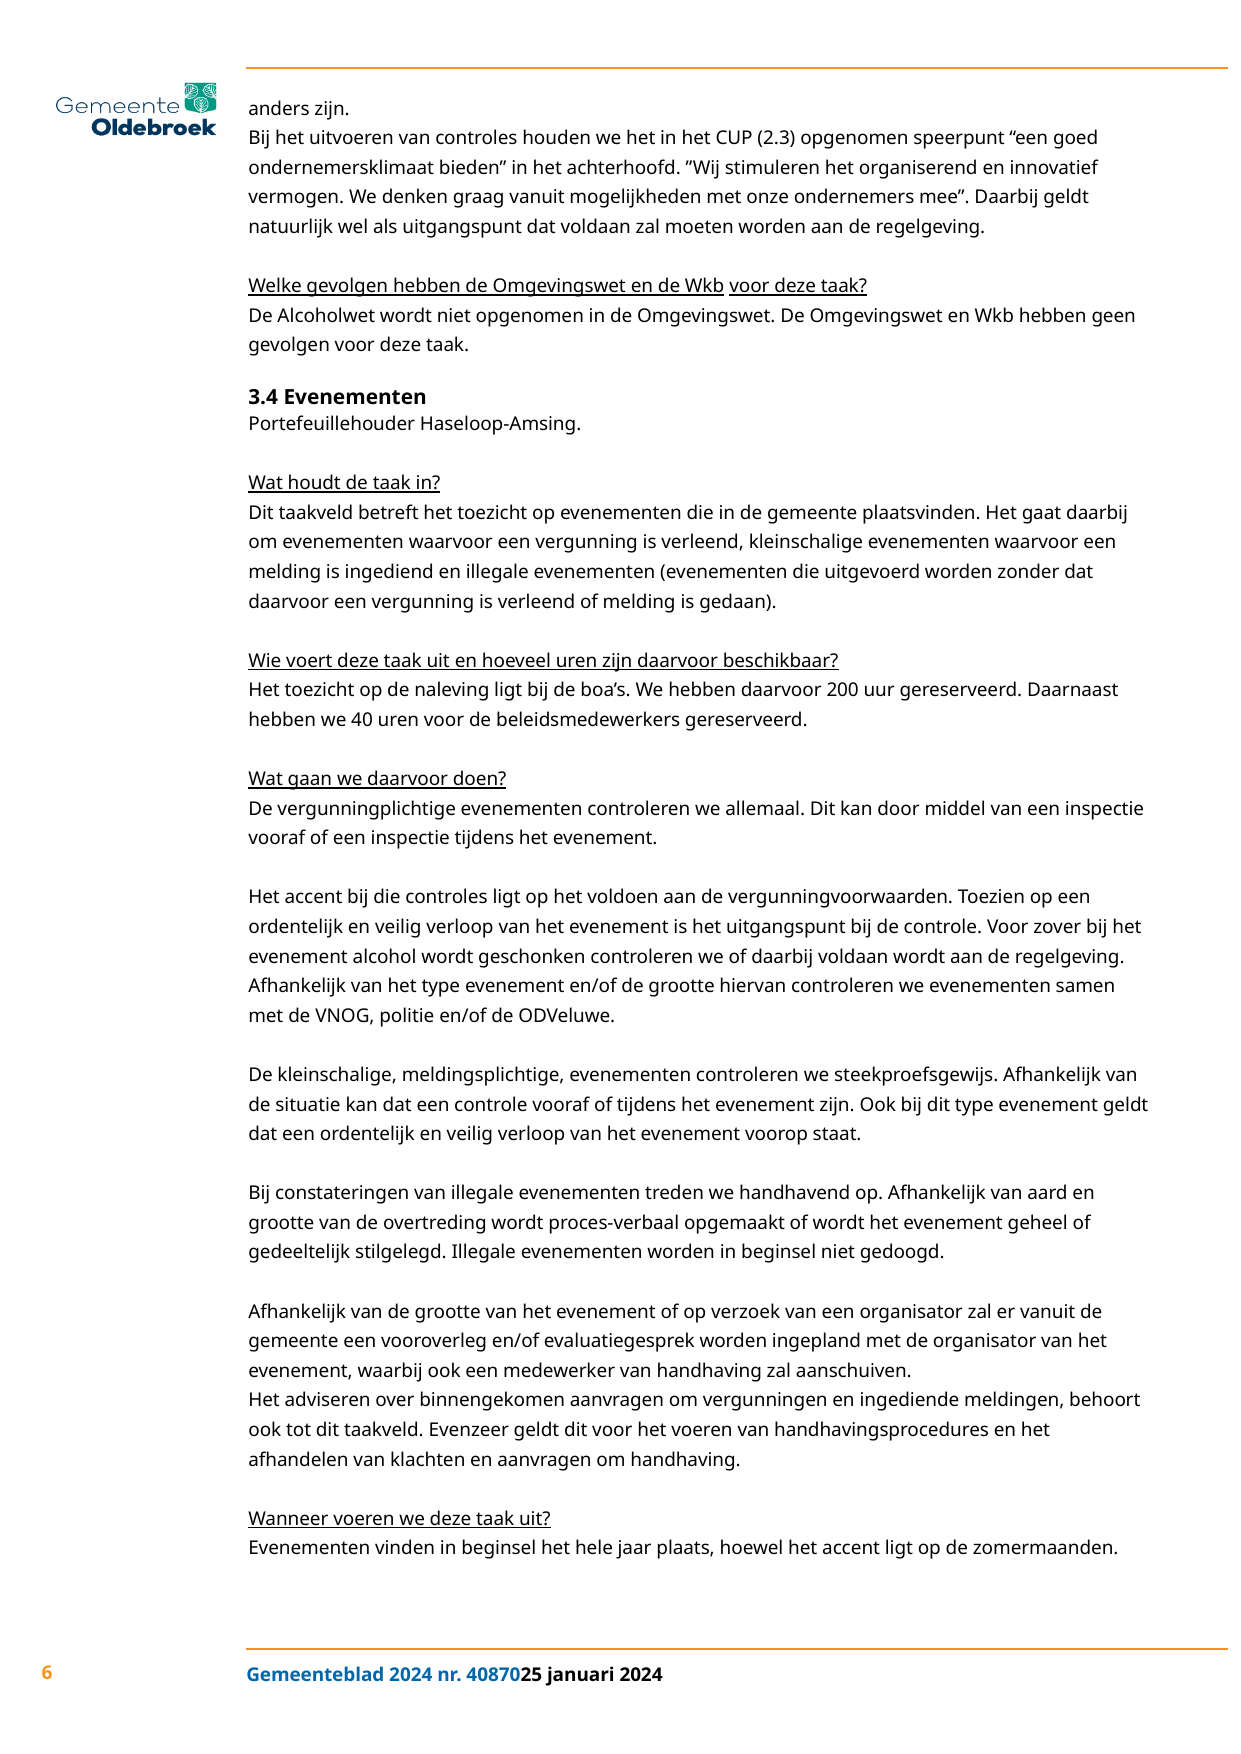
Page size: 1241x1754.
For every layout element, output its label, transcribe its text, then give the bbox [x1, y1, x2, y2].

text Afhankelijk van de grootte van het evenement of op verzoek van een organisator zal er vanuit de gemeente een vooroverleg en/of evaluatiegesprek worden ingepland met de organisator van het evenement, waarbij ook een medewerker van handhaving zal aanschuiven. [248, 1298, 1152, 1383]
text 3.4 Evenementen [248, 382, 1152, 410]
text Portefeuillehouder Haseloop-Amsing. [248, 410, 1152, 436]
text Welke gevolgen hebben de Omgevingswet en de Wkb voor deze taak? [248, 272, 1152, 298]
text Wat gaan we daarvoor doen? [248, 765, 1152, 791]
text Wie voert deze taak uit en hoeveel uren zijn daarvoor beschikbaar? [248, 647, 1152, 673]
text Het toezicht op de naleving ligt bij de boa’s. We hebben daarvoor 200 uur gereserveerd. Daarnaast hebben we 40 uren voor de beleidsmedewerkers gereserveerd. [248, 677, 1152, 732]
text De kleinschalige, meldingsplichtige, evenementen controleren we steekproefsgewijs. Afhankelijk van de situatie kan dat een controle vooraf of tijdens het evenement zijn. Ook bij dit type evenement geldt dat een ordentelijk en veilig verloop van het evenement voorop staat. [248, 1061, 1152, 1146]
text De vergunningplichtige evenementen controleren we allemaal. Dit kan door middel van een inspectie vooraf of een inspectie tijdens het evenement. [248, 795, 1152, 850]
text Het accent bij die controles ligt op het voldoen aan de vergunningvoorwaarden. Toezien op een ordentelijk en veilig verloop van het evenement is het uitgangspunt bij de controle. Voor zover bij het evenement alcohol wordt geschonken controleren we of daarbij voldaan wordt aan de regelgeving. Afhankelijk van het type evenement en/of de grootte hiervan controleren we evenementen samen met de VNOG, politie en/of de ODVeluwe. [248, 884, 1152, 1028]
text Het adviseren over binnengekomen aanvragen om vergunningen en ingediende meldingen, behoort ook tot dit taakveld. Evenzeer geldt dit voor het voeren van handhavingsprocedures en het afhandelen van klachten en aanvragen om handhaving. [248, 1387, 1152, 1471]
text Evenementen vinden in beginsel het hele jaar plaats, hoewel het accent ligt op de zomermaanden. [248, 1534, 1152, 1560]
text Wat houdt de taak in? [248, 469, 1152, 495]
text anders zijn. [248, 95, 1152, 121]
text De Alcoholwet wordt niet opgenomen in de Omgevingswet. De Omgevingswet en Wkb hebben geen gevolgen voor deze taak. [248, 302, 1152, 357]
picture [41, 47, 231, 172]
text Dit taakveld betreft het toezicht op evenementen die in de gemeente plaatsvinden. Het gaat daarbij om evenementen waarvoor een vergunning is verleend, kleinschalige evenementen waarvoor een melding is ingediend en illegale evenementen (evenementen die uitgevoerd worden zonder dat daarvoor een vergunning is verleend of melding is gedaan). [248, 499, 1152, 613]
text Bij het uitvoeren van controles houden we het in het CUP (2.3) opgenomen speerpunt “een goed ondernemersklimaat bieden” in het achterhoofd. ”Wij stimuleren het organiserend en innovatief vermogen. We denken graag vanuit mogelijkheden met onze ondernemers mee”. Daarbij geldt natuurlijk wel als uitgangspunt dat voldaan zal moeten worden aan de regelgeving. [248, 124, 1152, 239]
text Wanneer voeren we deze taak uit? [248, 1505, 1152, 1531]
text Bij constateringen van illegale evenementen treden we handhavend op. Afhankelijk van aard en grootte van de overtreding wordt proces-verbaal opgemaakt of wordt het evenement geheel of gedeeltelijk stilgelegd. Illegale evenementen worden in beginsel niet gedoogd. [248, 1179, 1152, 1264]
